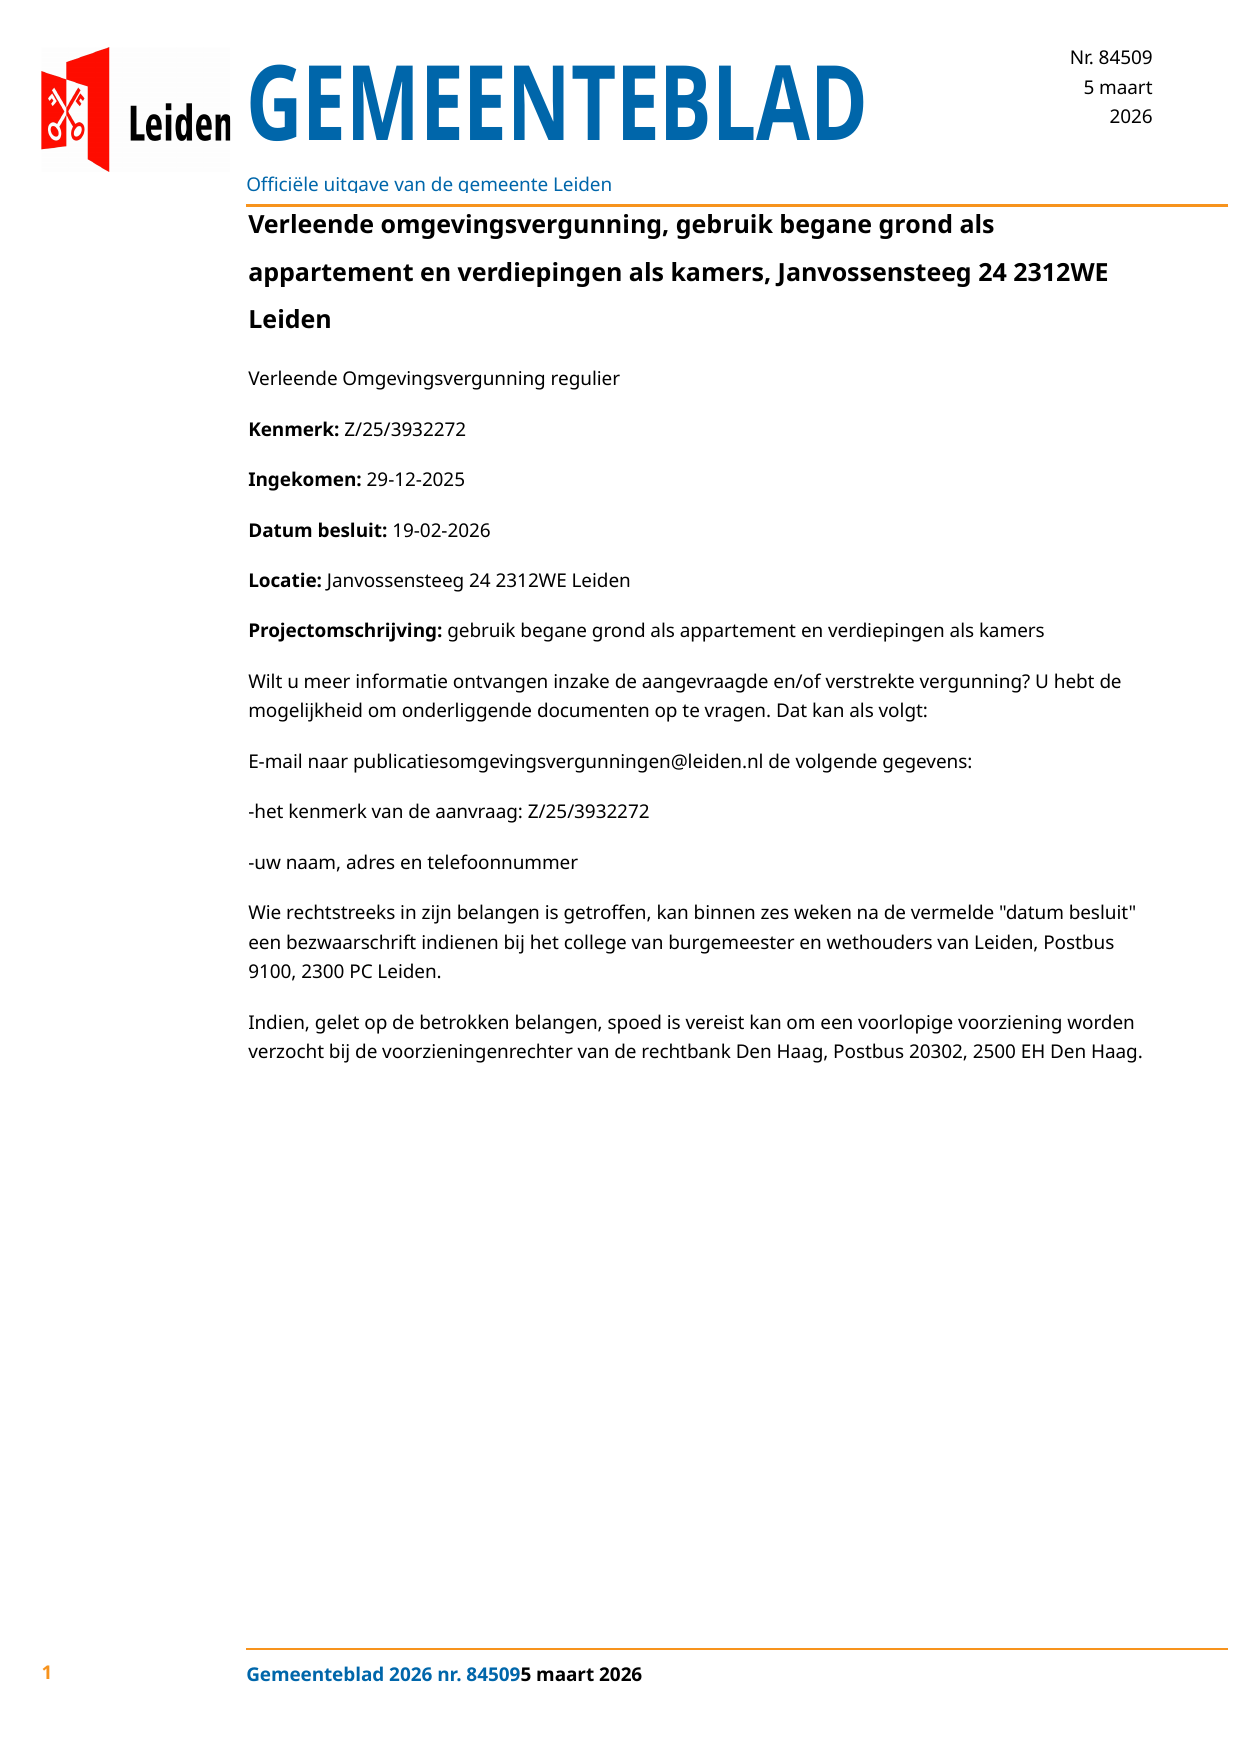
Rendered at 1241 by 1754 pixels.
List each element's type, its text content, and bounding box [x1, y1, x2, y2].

text Wilt u meer informatie ontvangen inzake de aangevraagde en/of verstrekte vergunning? U hebt de mogelijkheid om onderliggende documenten op te vragen. Dat kan als volgt: [248, 668, 1152, 723]
text Ingekomen: 29-12-2025 [248, 466, 1152, 492]
text Projectomschrijving: gebruik begane grond als appartement en verdiepingen als kamers [248, 618, 1152, 643]
text Kenmerk: Z/25/3932272 [248, 416, 1152, 442]
text Datum besluit: 19-02-2026 [248, 517, 1152, 542]
text -uw naam, adres en telefoonnummer [248, 849, 1152, 874]
text Wie rechtstreeks in zijn belangen is getroffen, kan binnen zes weken na de vermelde "datum besluit" een bezwaarschrift indienen bij het college van burgemeester en wethouders van Leiden, Postbus 9100, 2300 PC Leiden. [248, 899, 1152, 984]
picture [41, 47, 231, 172]
text -het kenmerk van de aanvraag: Z/25/3932272 [248, 798, 1152, 824]
text Verleende Omgevingsvergunning regulier [248, 366, 1152, 391]
text Indien, gelet op de betrokken belangen, spoed is vereist kan om een voorlopige voorziening worden verzocht bij de voorzieningenrechter van de rechtbank Den Haag, Postbus 20302, 2500 EH Den Haag. [248, 1009, 1152, 1064]
text E-mail naar publicatiesomgevingsvergunningen@leiden.nl de volgende gegevens: [248, 748, 1152, 774]
text Verleende omgevingsvergunning, gebruik begane grond als appartement en verdiepingen als kamers, Janvossensteeg 24 2312WE Leiden [248, 207, 1152, 336]
text Locatie: Janvossensteeg 24 2312WE Leiden [248, 567, 1152, 593]
